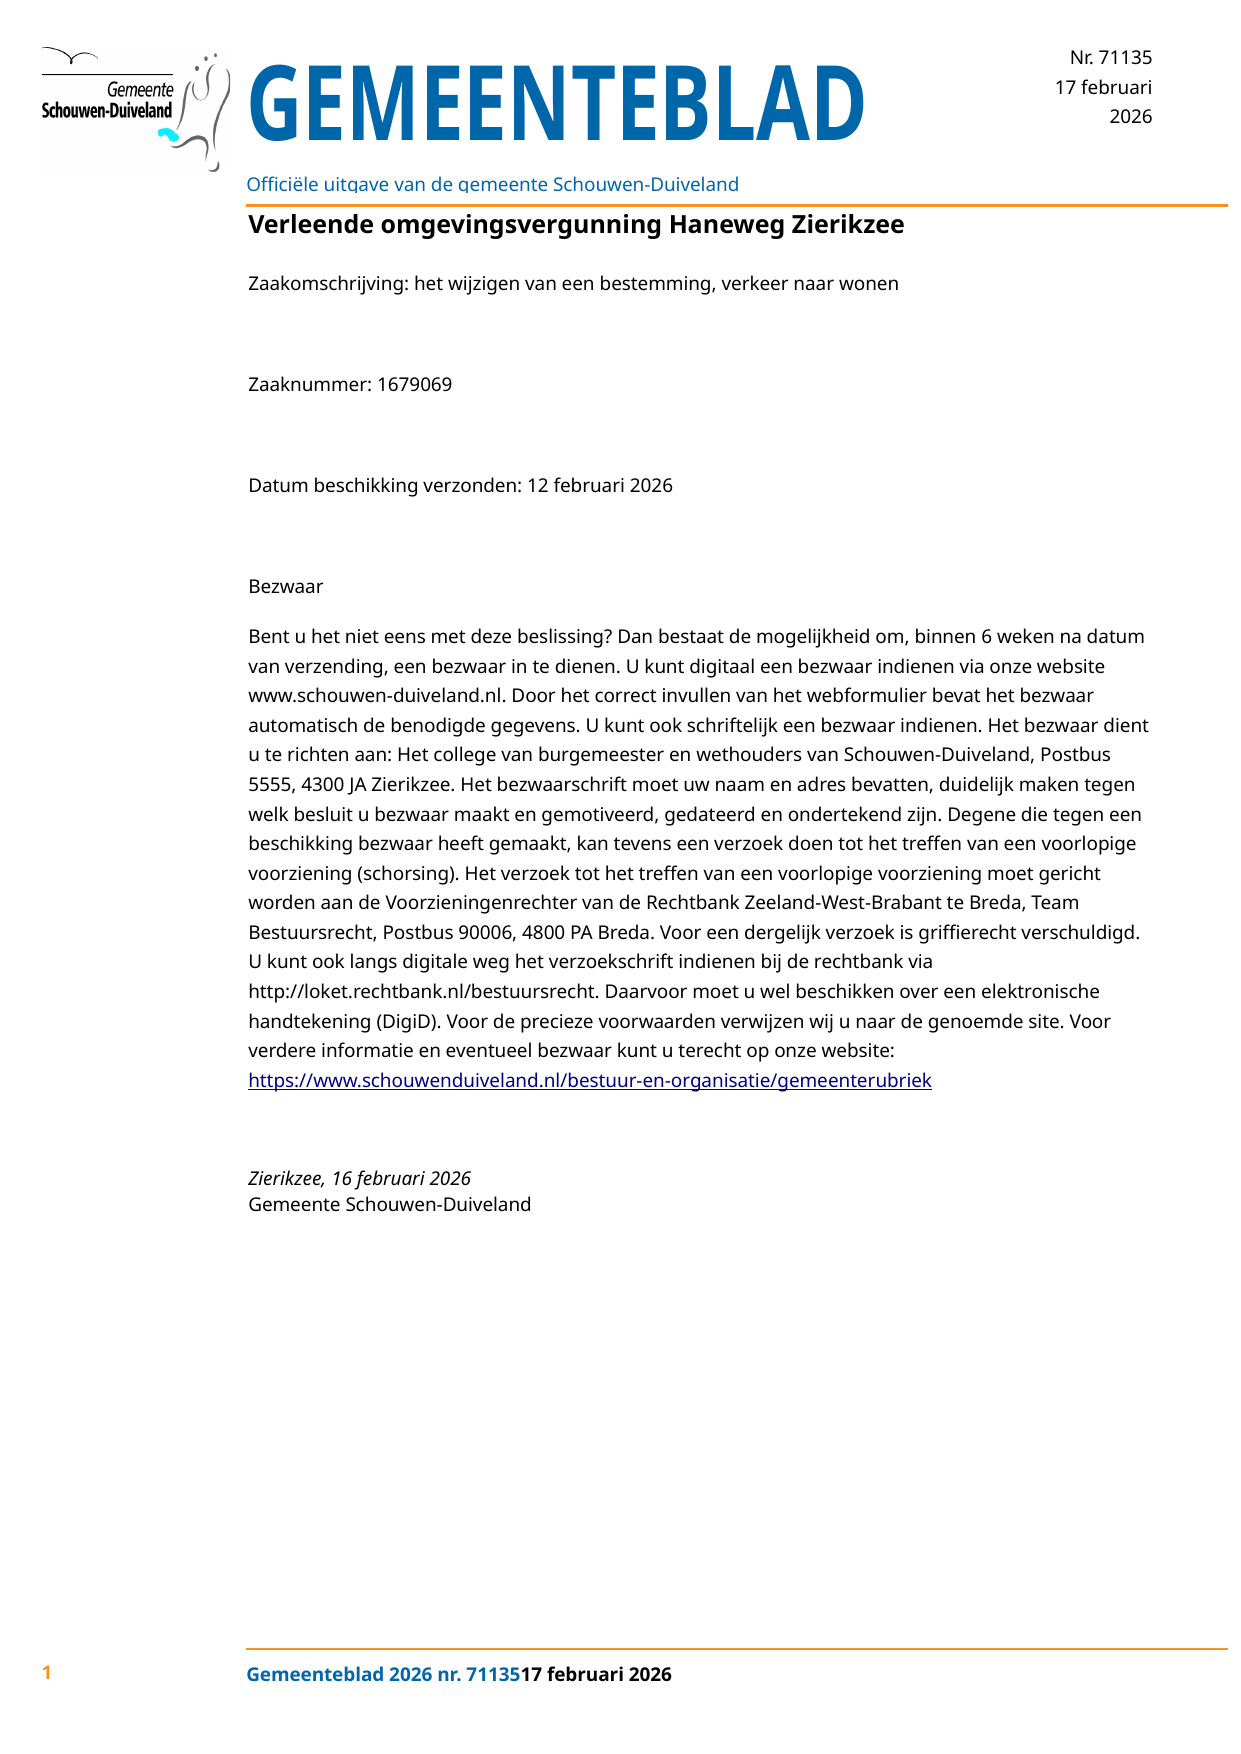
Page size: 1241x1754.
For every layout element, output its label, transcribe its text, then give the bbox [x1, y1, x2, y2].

text Bezwaar [248, 573, 1152, 598]
text Zaakomschrijving: het wijzigen van een bestemming, verkeer naar wonen [248, 270, 1152, 296]
text Zierikzee, 16 februari 2026 [248, 1165, 1152, 1191]
text Bent u het niet eens met deze beslissing? Dan bestaat de mogelijkheid om, binnen 6 weken na datum van verzending, een bezwaar in te dienen. U kunt digitaal een bezwaar indienen via onze website www.schouwen-duiveland.nl. Door het correct invullen van het webformulier bevat het bezwaar automatisch de benodigde gegevens. U kunt ook schriftelijk een bezwaar indienen. Het bezwaar dient u te richten aan: Het college van burgemeester en wethouders van Schouwen-Duiveland, Postbus 5555, 4300 JA Zierikzee. Het bezwaarschrift moet uw naam en adres bevatten, duidelijk maken tegen welk besluit u bezwaar maakt en gemotiveerd, gedateerd en ondertekend zijn. Degene die tegen een beschikking bezwaar heeft gemaakt, kan tevens een verzoek doen tot het treffen van een voorlopige voorziening (schorsing). Het verzoek tot het treffen van een voorlopige voorziening moet gericht worden aan de Voorzieningenrechter van de Rechtbank Zeeland-West-Brabant te Breda, Team Bestuursrecht, Postbus 90006, 4800 PA Breda. Voor een dergelijk verzoek is griffierecht verschuldigd. U kunt ook langs digitale weg het verzoekschrift indienen bij de rechtbank via http://loket.rechtbank.nl/bestuursrecht. Daarvoor moet u wel beschikken over een elektronische handtekening (DigiD). Voor de precieze voorwaarden verwijzen wij u naar de genoemde site. Voor verdere informatie en eventueel bezwaar kunt u terecht op onze website: https://www.schouwenduiveland.nl/bestuur-en-organisatie/gemeenterubriek [248, 623, 1152, 1093]
text Datum beschikking verzonden: 12 februari 2026 [248, 472, 1152, 498]
picture [41, 47, 231, 172]
text Zaaknummer: 1679069 [248, 371, 1152, 397]
text Gemeente Schouwen-Duiveland [248, 1191, 1152, 1217]
text Verleende omgevingsvergunning Haneweg Zierikzee [248, 207, 1152, 241]
